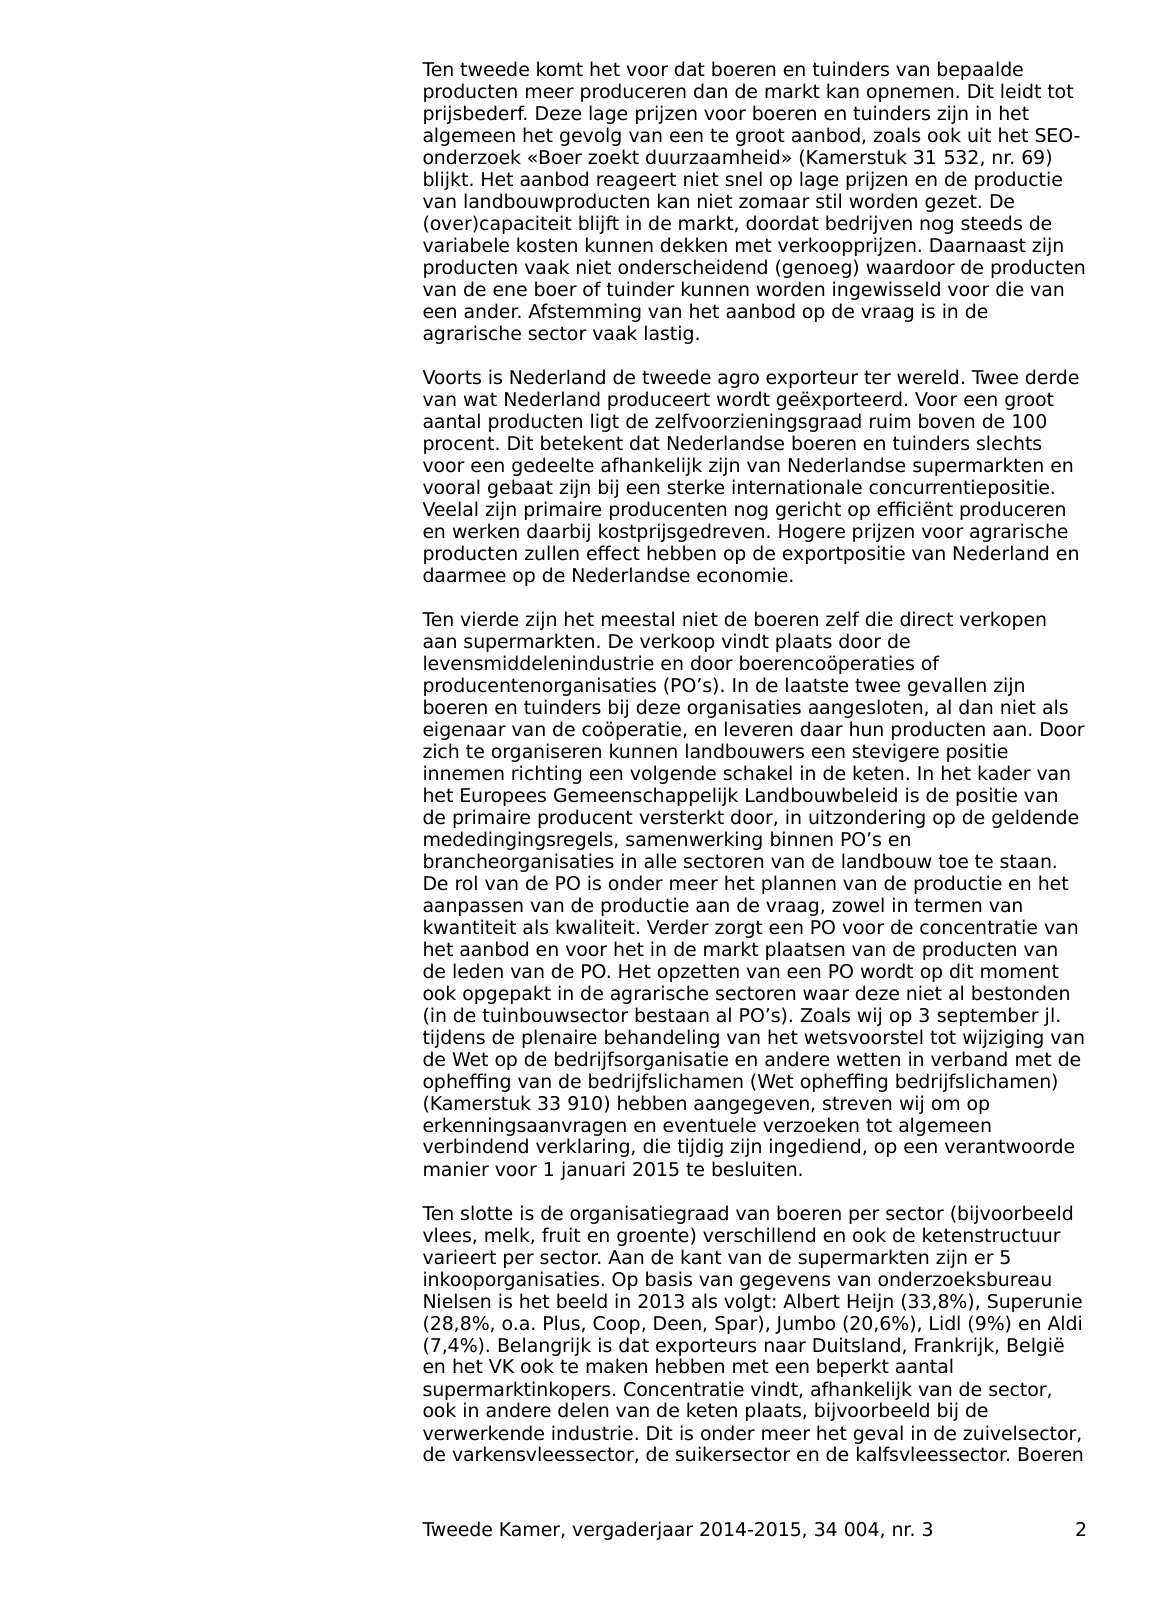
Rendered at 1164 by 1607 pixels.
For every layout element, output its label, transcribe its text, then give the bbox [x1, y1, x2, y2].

text Ten vierde zijn het meestal niet de boeren zelf die direct verkopen aan supermarkten. De verkoop vindt plaats door de levensmiddelenindustrie en door boerencoöperaties of producentenorganisaties (PO’s). In de laatste twee gevallen zijn boeren en tuinders bij deze organisaties aangesloten, al dan niet als eigenaar van de coöperatie, en leveren daar hun producten aan. Door zich te organiseren kunnen landbouwers een stevigere positie innemen richting een volgende schakel in de keten. In het kader van het Europees Gemeenschappelijk Landbouwbeleid is de positie van de primaire producent versterkt door, in uitzondering op de geldende mededingingsregels, samenwerking binnen PO’s en brancheorganisaties in alle sectoren van de landbouw toe te staan. De rol van de PO is onder meer het plannen van de productie en het aanpassen van de productie aan de vraag, zowel in termen van kwantiteit als kwaliteit. Verder zorgt een PO voor de concentratie van het aanbod en voor het in de markt plaatsen van de producten van de leden van de PO. Het opzetten van een PO wordt op dit moment ook opgepakt in de agrarische sectoren waar deze niet al bestonden (in de tuinbouwsector bestaan al PO’s). Zoals wij op 3 september jl. tijdens de plenaire behandeling van het wetsvoorstel tot wijziging van de Wet op de bedrijfsorganisatie en andere wetten in verband met de opheffing van de bedrijfslichamen (Wet opheffing bedrijfslichamen) (Kamerstuk 33 910) hebben aangegeven, streven wij om op erkenningsaanvragen en eventuele verzoeken tot algemeen verbindend verklaring, die tijdig zijn ingediend, op een verantwoorde manier voor 1 januari 2015 te besluiten. [422, 609, 1087, 1180]
text Ten tweede komt het voor dat boeren en tuinders van bepaalde producten meer produceren dan de markt kan opnemen. Dit leidt tot prijsbederf. Deze lage prijzen voor boeren en tuinders zijn in het algemeen het gevolg van een te groot aanbod, zoals ook uit het SEO-onderzoek «Boer zoekt duurzaamheid» (Kamerstuk 31 532, nr. 69) blijkt. Het aanbod reageert niet snel op lage prijzen en de productie van landbouwproducten kan niet zomaar stil worden gezet. De (over)capaciteit blijft in de markt, doordat bedrijven nog steeds de variabele kosten kunnen dekken met verkoopprijzen. Daarnaast zijn producten vaak niet onderscheidend (genoeg) waardoor de producten van de ene boer of tuinder kunnen worden ingewisseld voor die van een ander. Afstemming van het aanbod op de vraag is in de agrarische sector vaak lastig. [422, 59, 1087, 345]
text Voorts is Nederland de tweede agro exporteur ter wereld. Twee derde van wat Nederland produceert wordt geëxporteerd. Voor een groot aantal producten ligt de zelfvoorzieningsgraad ruim boven de 100 procent. Dit betekent dat Nederlandse boeren en tuinders slechts voor een gedeelte afhankelijk zijn van Nederlandse supermarkten en vooral gebaat zijn bij een sterke internationale concurrentiepositie. Veelal zijn primaire producenten nog gericht op efficiënt produceren en werken daarbij kostprijsgedreven. Hogere prijzen voor agrarische producten zullen effect hebben op de exportpositie van Nederland en daarmee op de Nederlandse economie. [422, 367, 1087, 587]
text Ten slotte is de organisatiegraad van boeren per sector (bijvoorbeeld vlees, melk, fruit en groente) verschillend en ook de ketenstructuur varieert per sector. Aan de kant van de supermarkten zijn er 5 inkooporganisaties. Op basis van gegevens van onderzoeksbureau Nielsen is het beeld in 2013 als volgt: Albert Heijn (33,8%), Superunie (28,8%, o.a. Plus, Coop, Deen, Spar), Jumbo (20,6%), Lidl (9%) en Aldi (7,4%). Belangrijk is dat exporteurs naar Duitsland, Frankrijk, België en het VK ook te maken hebben met een beperkt aantal supermarktinkopers. Concentratie vindt, afhankelijk van de sector, ook in andere delen van de keten plaats, bijvoorbeeld bij de verwerkende industrie. Dit is onder meer het geval in de zuivelsector, de varkensvleessector, de suikersector en de kalfsvleessector. Boeren [422, 1203, 1087, 1466]
